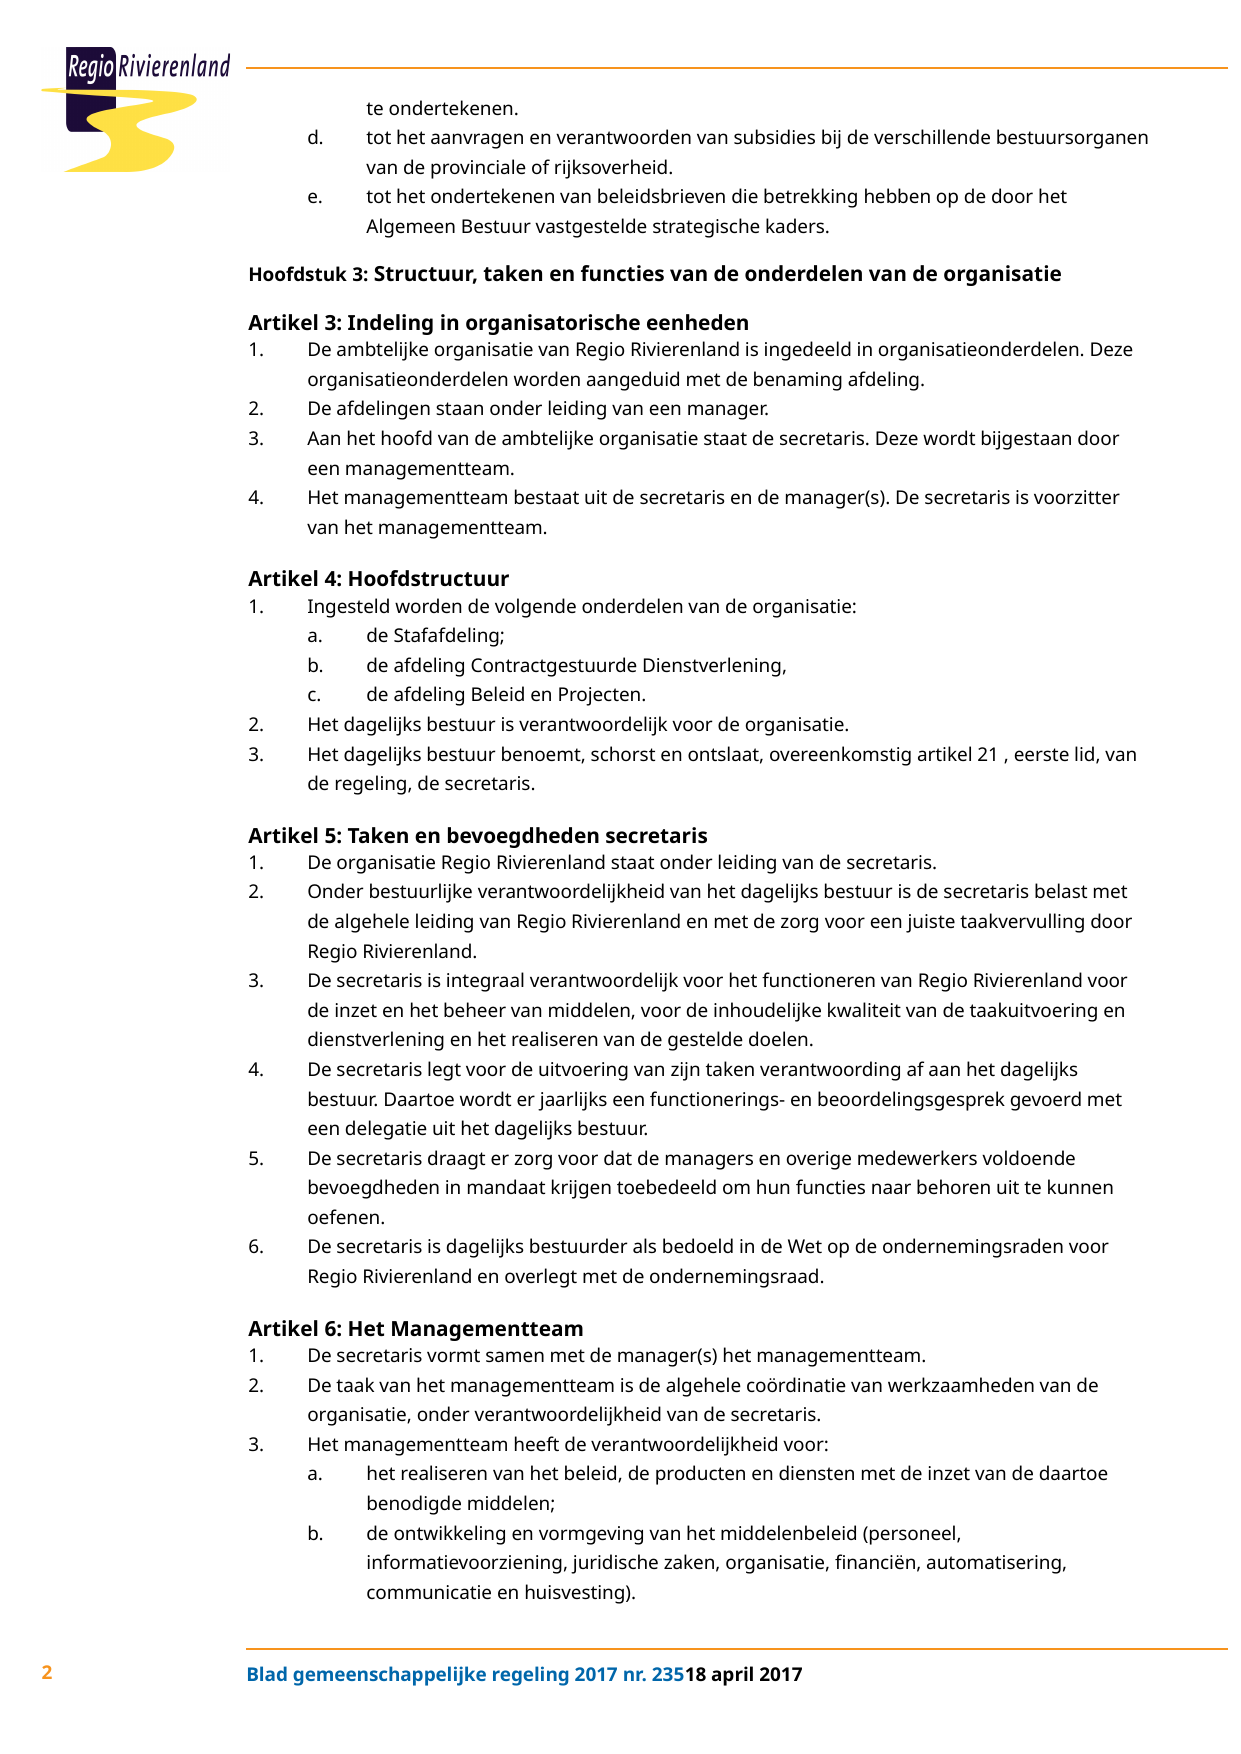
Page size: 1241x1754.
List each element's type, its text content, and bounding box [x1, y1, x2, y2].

list de afdeling Contractgestuurde Dienstverlening, [307, 652, 1152, 678]
list het realiseren van het beleid, de producten en diensten met de inzet van de daartoe benodigde middelen; [307, 1461, 1152, 1516]
list Het managementteam heeft de verantwoordelijkheid voor: [248, 1431, 1152, 1457]
list Het managementteam bestaat uit de secretaris en de manager(s). De secretaris is voorzitter van het managementteam. [248, 484, 1152, 540]
list De organisatie Regio Rivierenland staat onder leiding van de secretaris. [248, 849, 1152, 875]
list de afdeling Beleid en Projecten. [307, 682, 1152, 707]
list De ambtelijke organisatie van Regio Rivierenland is ingedeeld in organisatieonderdelen. Deze organisatieonderdelen worden aangeduid met de benaming afdeling. [248, 336, 1152, 392]
list de Stafafdeling; [307, 622, 1152, 648]
text Artikel 4: Hoofdstructuur [248, 564, 1152, 593]
list Onder bestuurlijke verantwoordelijkheid van het dagelijks bestuur is de secretaris belast met de algehele leiding van Regio Rivierenland en met de zorg voor een juiste taakvervulling door Regio Rivierenland. [248, 879, 1152, 964]
list Het dagelijks bestuur is verantwoordelijk voor de organisatie. [248, 711, 1152, 737]
text Artikel 6: Het Managementteam [248, 1314, 1152, 1342]
list Aan het hoofd van de ambtelijke organisatie staat de secretaris. Deze wordt bijgestaan door een managementteam. [248, 425, 1152, 481]
list tot het aanvragen en verantwoorden van subsidies bij de verschillende bestuursorganen van de provinciale of rijksoverheid. [307, 124, 1152, 180]
list De afdelingen staan onder leiding van een manager. [248, 396, 1152, 421]
list Ingesteld worden de volgende onderdelen van de organisatie: [248, 593, 1152, 618]
picture [41, 47, 231, 172]
list Het dagelijks bestuur benoemt, schorst en ontslaat, overeenkomstig artikel 21 , eerste lid, van de regeling, de secretaris. [248, 741, 1152, 796]
list De secretaris draagt er zorg voor dat de managers en overige medewerkers voldoende bevoegdheden in mandaat krijgen toebedeeld om hun functies naar behoren uit te kunnen oefenen. [248, 1145, 1152, 1230]
text Artikel 3: Indeling in organisatorische eenheden [248, 308, 1152, 336]
list de ontwikkeling en vormgeving van het middelenbeleid (personeel, informatievoorziening, juridische zaken, organisatie, financiën, automatisering, communicatie en huisvesting). [307, 1520, 1152, 1604]
list De taak van het managementteam is de algehele coördinatie van werkzaamheden van de organisatie, onder verantwoordelijkheid van de secretaris. [248, 1372, 1152, 1427]
list tot het ondertekenen van beleidsbrieven die betrekking hebben op de door het Algemeen Bestuur vastgestelde strategische kaders. [307, 183, 1152, 239]
text Artikel 5: Taken en bevoegdheden secretaris [248, 821, 1152, 849]
list De secretaris is dagelijks bestuurder als bedoeld in de Wet op de ondernemingsraden voor Regio Rivierenland en overlegt met de ondernemingsraad. [248, 1234, 1152, 1289]
list te ondertekenen. [307, 95, 1152, 121]
text Hoofdstuk 3: Structuur, taken en functies van de onderdelen van de organisatie [248, 259, 1152, 287]
list De secretaris legt voor de uitvoering van zijn taken verantwoording af aan het dagelijks bestuur. Daartoe wordt er jaarlijks een functionerings- en beoordelingsgesprek gevoerd met een delegatie uit het dagelijks bestuur. [248, 1056, 1152, 1141]
list De secretaris vormt samen met de manager(s) het managementteam. [248, 1342, 1152, 1368]
list De secretaris is integraal verantwoordelijk voor het functioneren van Regio Rivierenland voor de inzet en het beheer van middelen, voor de inhoudelijke kwaliteit van de taakuitvoering en dienstverlening en het realiseren van de gestelde doelen. [248, 967, 1152, 1052]
